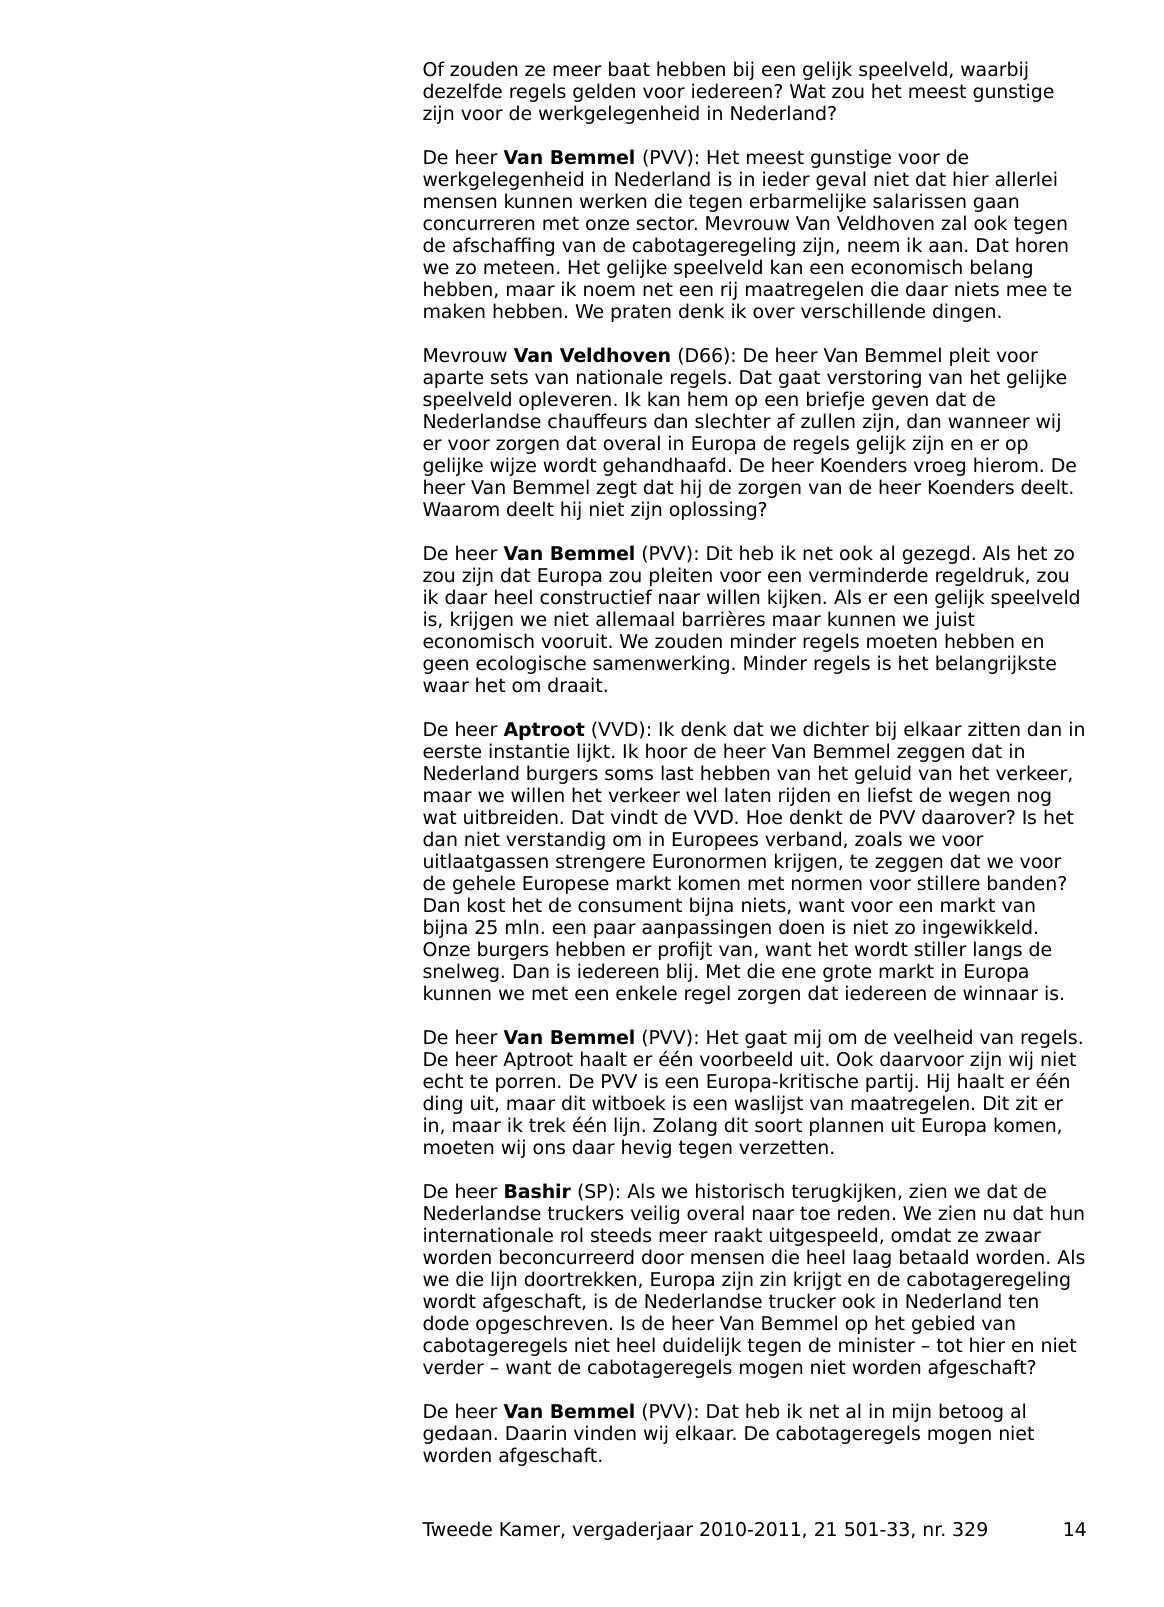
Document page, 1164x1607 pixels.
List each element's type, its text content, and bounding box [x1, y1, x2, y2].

text De heer Van Bemmel (PVV): Het gaat mij om de veelheid van regels. De heer Aptroot haalt er één voorbeeld uit. Ook daarvoor zijn wij niet echt te porren. De PVV is een Europa-kritische partij. Hij haalt er één ding uit, maar dit witboek is een waslijst van maatregelen. Dit zit er in, maar ik trek één lijn. Zolang dit soort plannen uit Europa komen, moeten wij ons daar hevig tegen verzetten. [422, 1027, 1087, 1159]
text De heer Bashir (SP): Als we historisch terugkijken, zien we dat de Nederlandse truckers veilig overal naar toe reden. We zien nu dat hun internationale rol steeds meer raakt uitgespeeld, omdat ze zwaar worden beconcurreerd door mensen die heel laag betaald worden. Als we die lijn doortrekken, Europa zijn zin krijgt en de cabotageregeling wordt afgeschaft, is de Nederlandse trucker ook in Nederland ten dode opgeschreven. Is de heer Van Bemmel op het gebied van cabotageregels niet heel duidelijk tegen de minister – tot hier en niet verder – want de cabotageregels mogen niet worden afgeschaft? [422, 1181, 1087, 1379]
text De heer Van Bemmel (PVV): Het meest gunstige voor de werkgelegenheid in Nederland is in ieder geval niet dat hier allerlei mensen kunnen werken die tegen erbarmelijke salarissen gaan concurreren met onze sector. Mevrouw Van Veldhoven zal ook tegen de afschaffing van de cabotageregeling zijn, neem ik aan. Dat horen we zo meteen. Het gelijke speelveld kan een economisch belang hebben, maar ik noem net een rij maatregelen die daar niets mee te maken hebben. We praten denk ik over verschillende dingen. [422, 147, 1087, 323]
text De heer Aptroot (VVD): Ik denk dat we dichter bij elkaar zitten dan in eerste instantie lijkt. Ik hoor de heer Van Bemmel zeggen dat in Nederland burgers soms last hebben van het geluid van het verkeer, maar we willen het verkeer wel laten rijden en liefst de wegen nog wat uitbreiden. Dat vindt de VVD. Hoe denkt de PVV daarover? Is het dan niet verstandig om in Europees verband, zoals we voor uitlaatgassen strengere Euronormen krijgen, te zeggen dat we voor de gehele Europese markt komen met normen voor stillere banden? Dan kost het de consument bijna niets, want voor een markt van bijna 25 mln. een paar aanpassingen doen is niet zo ingewikkeld. Onze burgers hebben er profijt van, want het wordt stiller langs de snelweg. Dan is iedereen blij. Met die ene grote markt in Europa kunnen we met een enkele regel zorgen dat iedereen de winnaar is. [422, 719, 1087, 1005]
text De heer Van Bemmel (PVV): Dit heb ik net ook al gezegd. Als het zo zou zijn dat Europa zou pleiten voor een verminderde regeldruk, zou ik daar heel constructief naar willen kijken. Als er een gelijk speelveld is, krijgen we niet allemaal barrières maar kunnen we juist economisch vooruit. We zouden minder regels moeten hebben en geen ecologische samenwerking. Minder regels is het belangrijkste waar het om draait. [422, 543, 1087, 697]
text De heer Van Bemmel (PVV): Dat heb ik net al in mijn betoog al gedaan. Daarin vinden wij elkaar. De cabotageregels mogen niet worden afgeschaft. [422, 1401, 1087, 1467]
text Of zouden ze meer baat hebben bij een gelijk speelveld, waarbij dezelfde regels gelden voor iedereen? Wat zou het meest gunstige zijn voor de werkgelegenheid in Nederland? [422, 59, 1087, 125]
text Mevrouw Van Veldhoven (D66): De heer Van Bemmel pleit voor aparte sets van nationale regels. Dat gaat verstoring van het gelijke speelveld opleveren. Ik kan hem op een briefje geven dat de Nederlandse chauffeurs dan slechter af zullen zijn, dan wanneer wij er voor zorgen dat overal in Europa de regels gelijk zijn en er op gelijke wijze wordt gehandhaafd. De heer Koenders vroeg hierom. De heer Van Bemmel zegt dat hij de zorgen van de heer Koenders deelt. Waarom deelt hij niet zijn oplossing? [422, 345, 1087, 521]
